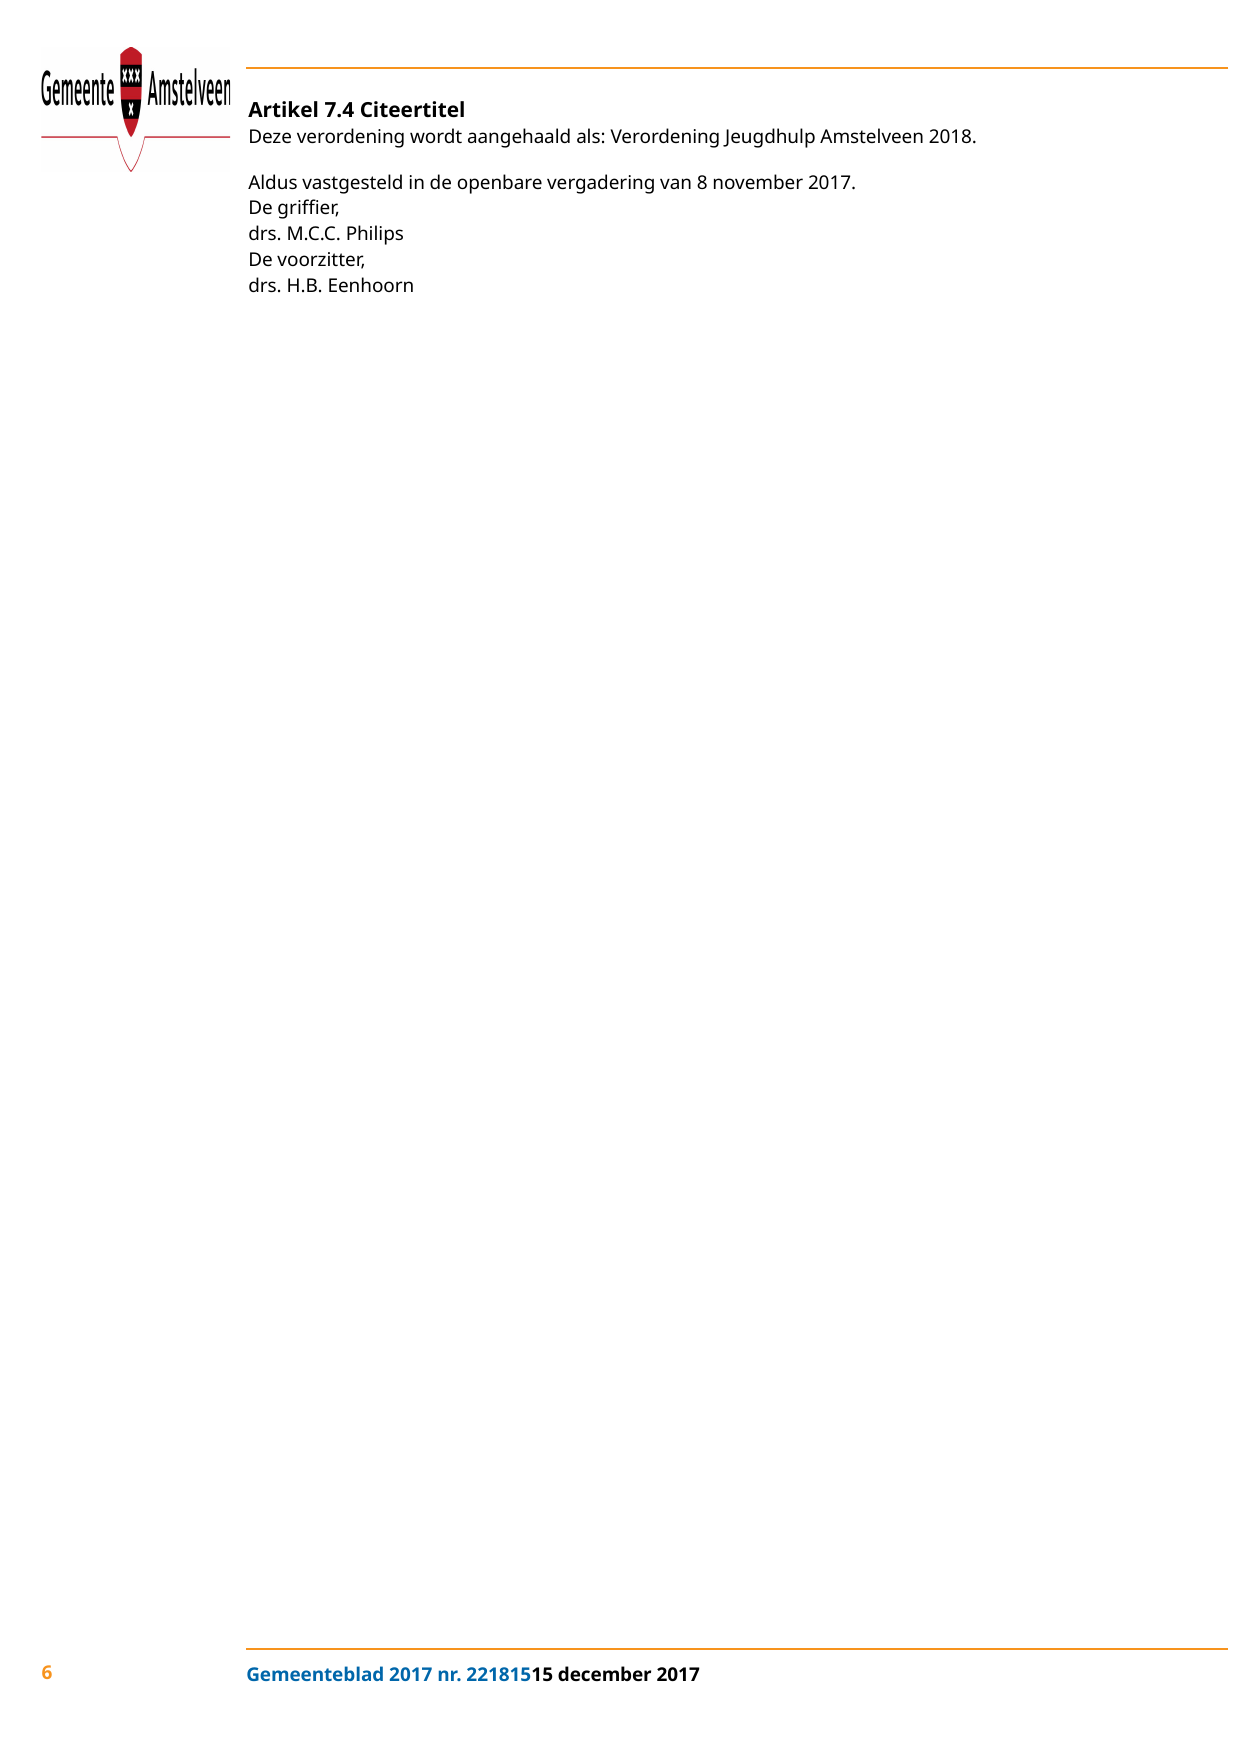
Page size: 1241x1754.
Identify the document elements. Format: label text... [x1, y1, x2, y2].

text Aldus vastgesteld in de openbare vergadering van 8 november 2017. [248, 169, 1152, 194]
text Artikel 7.4 Citeertitel [248, 95, 1152, 123]
picture [41, 47, 231, 172]
text De voorzitter, [248, 246, 1152, 272]
text Deze verordening wordt aangehaald als: Verordening Jeugdhulp Amstelveen 2018. [248, 123, 1152, 149]
text De griffier, [248, 194, 1152, 220]
text drs. H.B. Eenhoorn [248, 272, 1152, 297]
text drs. M.C.C. Philips [248, 220, 1152, 246]
